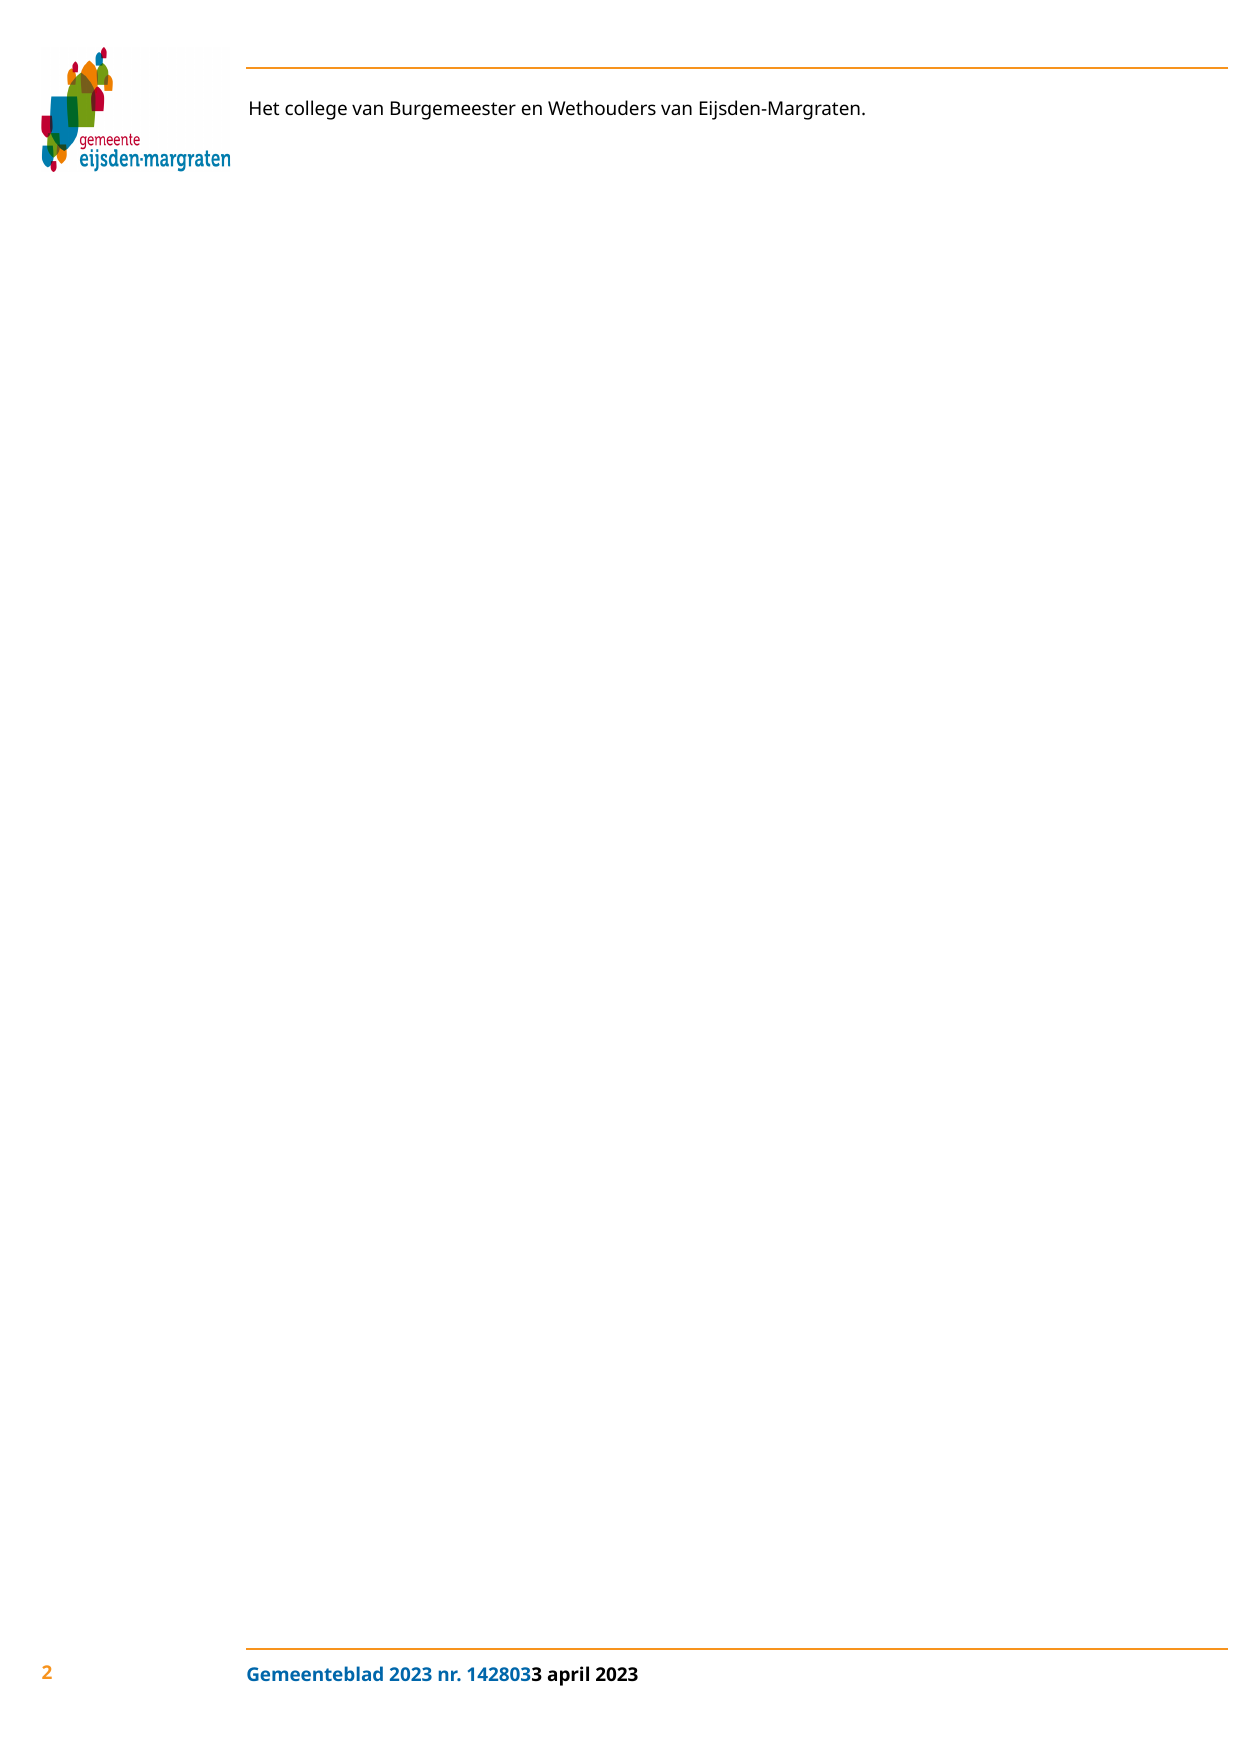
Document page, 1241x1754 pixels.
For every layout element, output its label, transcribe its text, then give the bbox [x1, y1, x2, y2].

text Het college van Burgemeester en Wethouders van Eijsden-Margraten. [248, 95, 1152, 121]
picture [41, 47, 231, 172]
